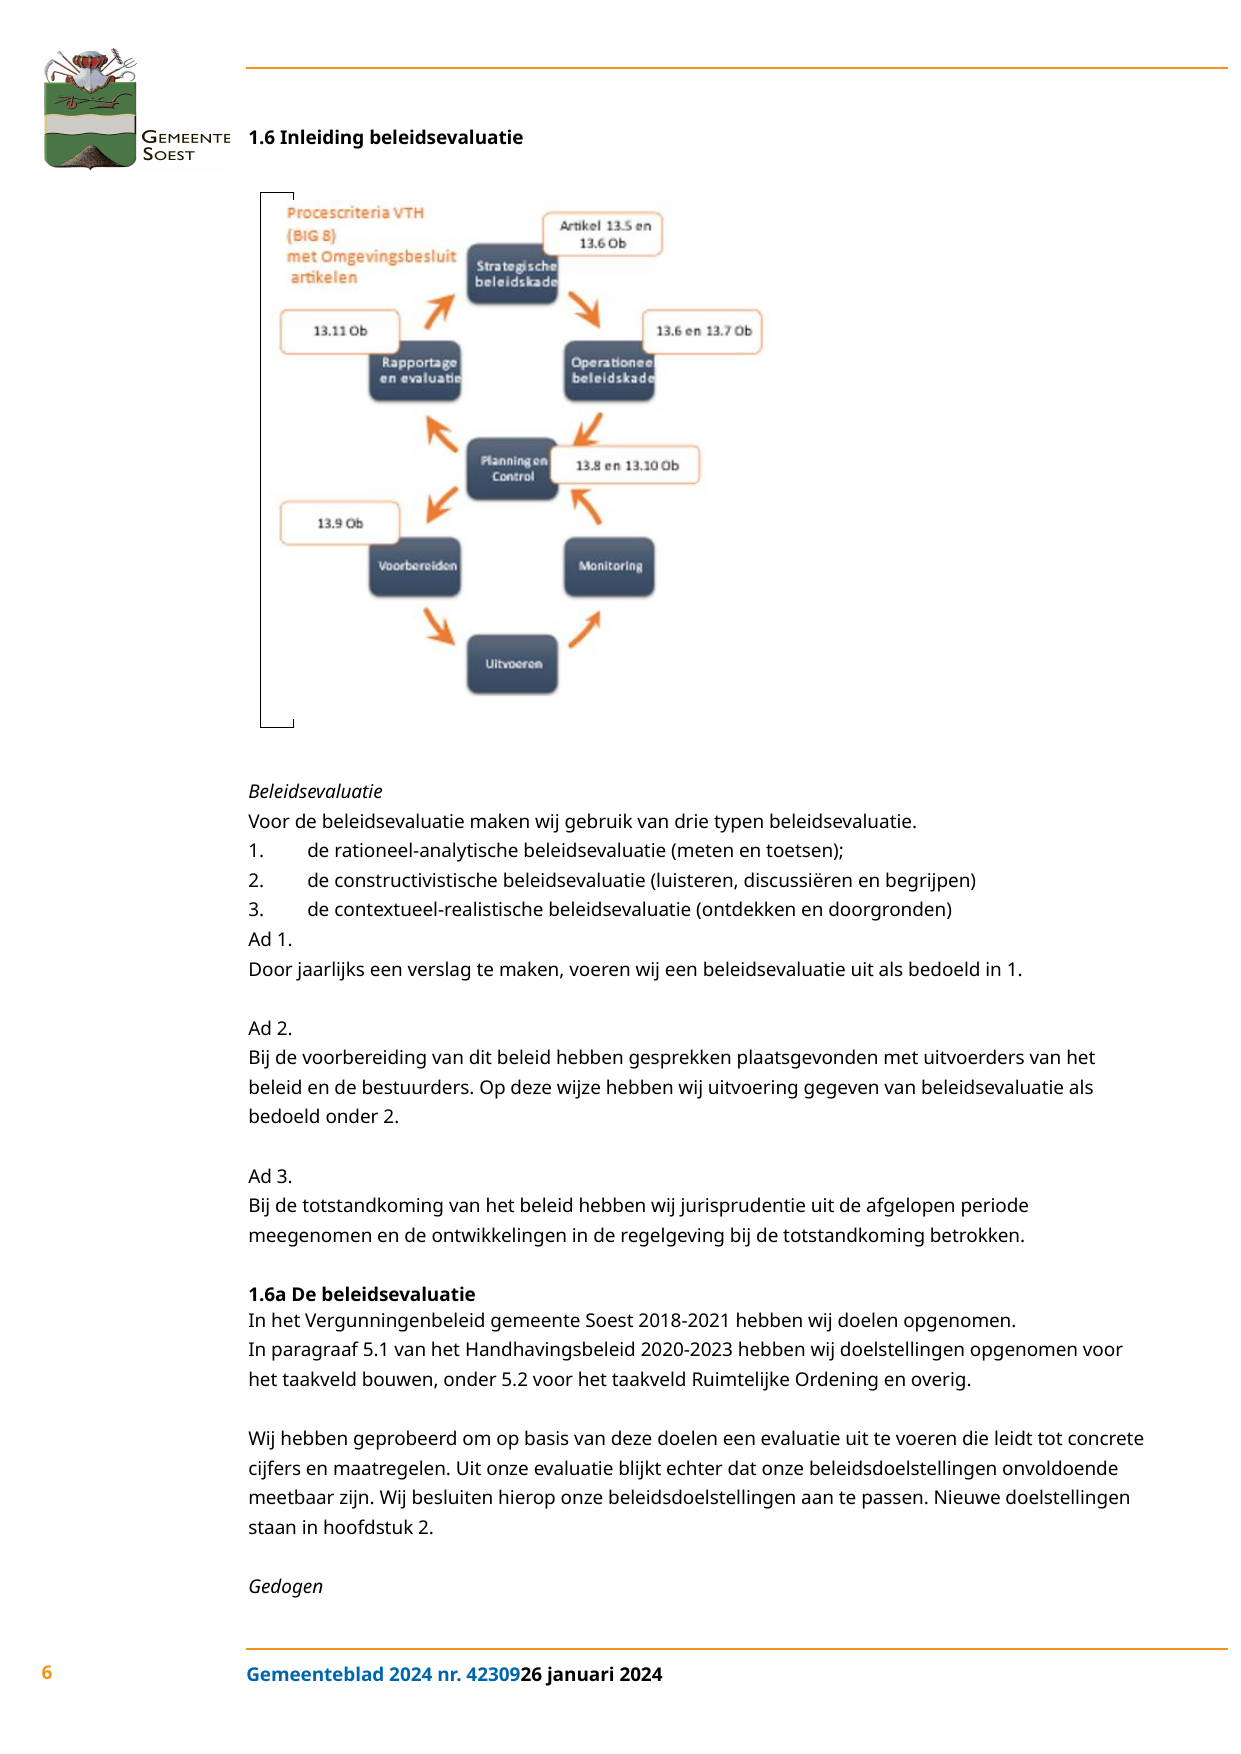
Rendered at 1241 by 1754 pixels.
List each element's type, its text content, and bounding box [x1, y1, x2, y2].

picture [41, 47, 231, 172]
text Door jaarlijks een verslag te maken, voeren wij een beleidsevaluatie uit als bedoeld in 1. [248, 956, 1152, 982]
list de contextueel-realistische beleidsevaluatie (ontdekken en doorgronden) [248, 897, 1152, 922]
picture [268, 200, 771, 719]
text Gedogen [248, 1573, 1152, 1599]
text Ad 2. [248, 1015, 1152, 1041]
text Bij de voorbereiding van dit beleid hebben gesprekken plaatsgevonden met uitvoerders van het beleid en de bestuurders. Op deze wijze hebben wij uitvoering gegeven van beleidsevaluatie als bedoeld onder 2. [248, 1044, 1152, 1129]
text Voor de beleidsevaluatie maken wij gebruik van drie typen beleidsevaluatie. [248, 808, 1152, 834]
list de rationeel-analytische beleidsevaluatie (meten en toetsen); [248, 837, 1152, 863]
text Ad 1. [248, 926, 1152, 952]
text Beleidsevaluatie [248, 778, 1152, 804]
text 1.6a De beleidsevaluatie [248, 1281, 1152, 1307]
text Bij de totstandkoming van het beleid hebben wij jurisprudentie uit de afgelopen periode meegenomen en de ontwikkelingen in de regelgeving bij de totstandkoming betrokken. [248, 1192, 1152, 1248]
text In paragraaf 5.1 van het Handhavingsbeleid 2020-2023 hebben wij doelstellingen opgenomen voor het taakveld bouwen, onder 5.2 voor het taakveld Ruimtelijke Ordening en overig. [248, 1337, 1152, 1392]
text In het Vergunningenbeleid gemeente Soest 2018-2021 hebben wij doelen opgenomen. [248, 1307, 1152, 1333]
text Wij hebben geprobeerd om op basis van deze doelen een evaluatie uit te voeren die leidt tot concrete cijfers en maatregelen. Uit onze evaluatie blijkt echter dat onze beleidsdoelstellingen onvoldoende meetbaar zijn. Wij besluiten hierop onze beleidsdoelstellingen aan te passen. Nieuwe doelstellingen staan in hoofdstuk 2. [248, 1425, 1152, 1540]
text Ad 3. [248, 1163, 1152, 1189]
text 1.6 Inleiding beleidsevaluatie [248, 124, 1152, 150]
list de constructivistische beleidsevaluatie (luisteren, discussiëren en begrijpen) [248, 867, 1152, 893]
